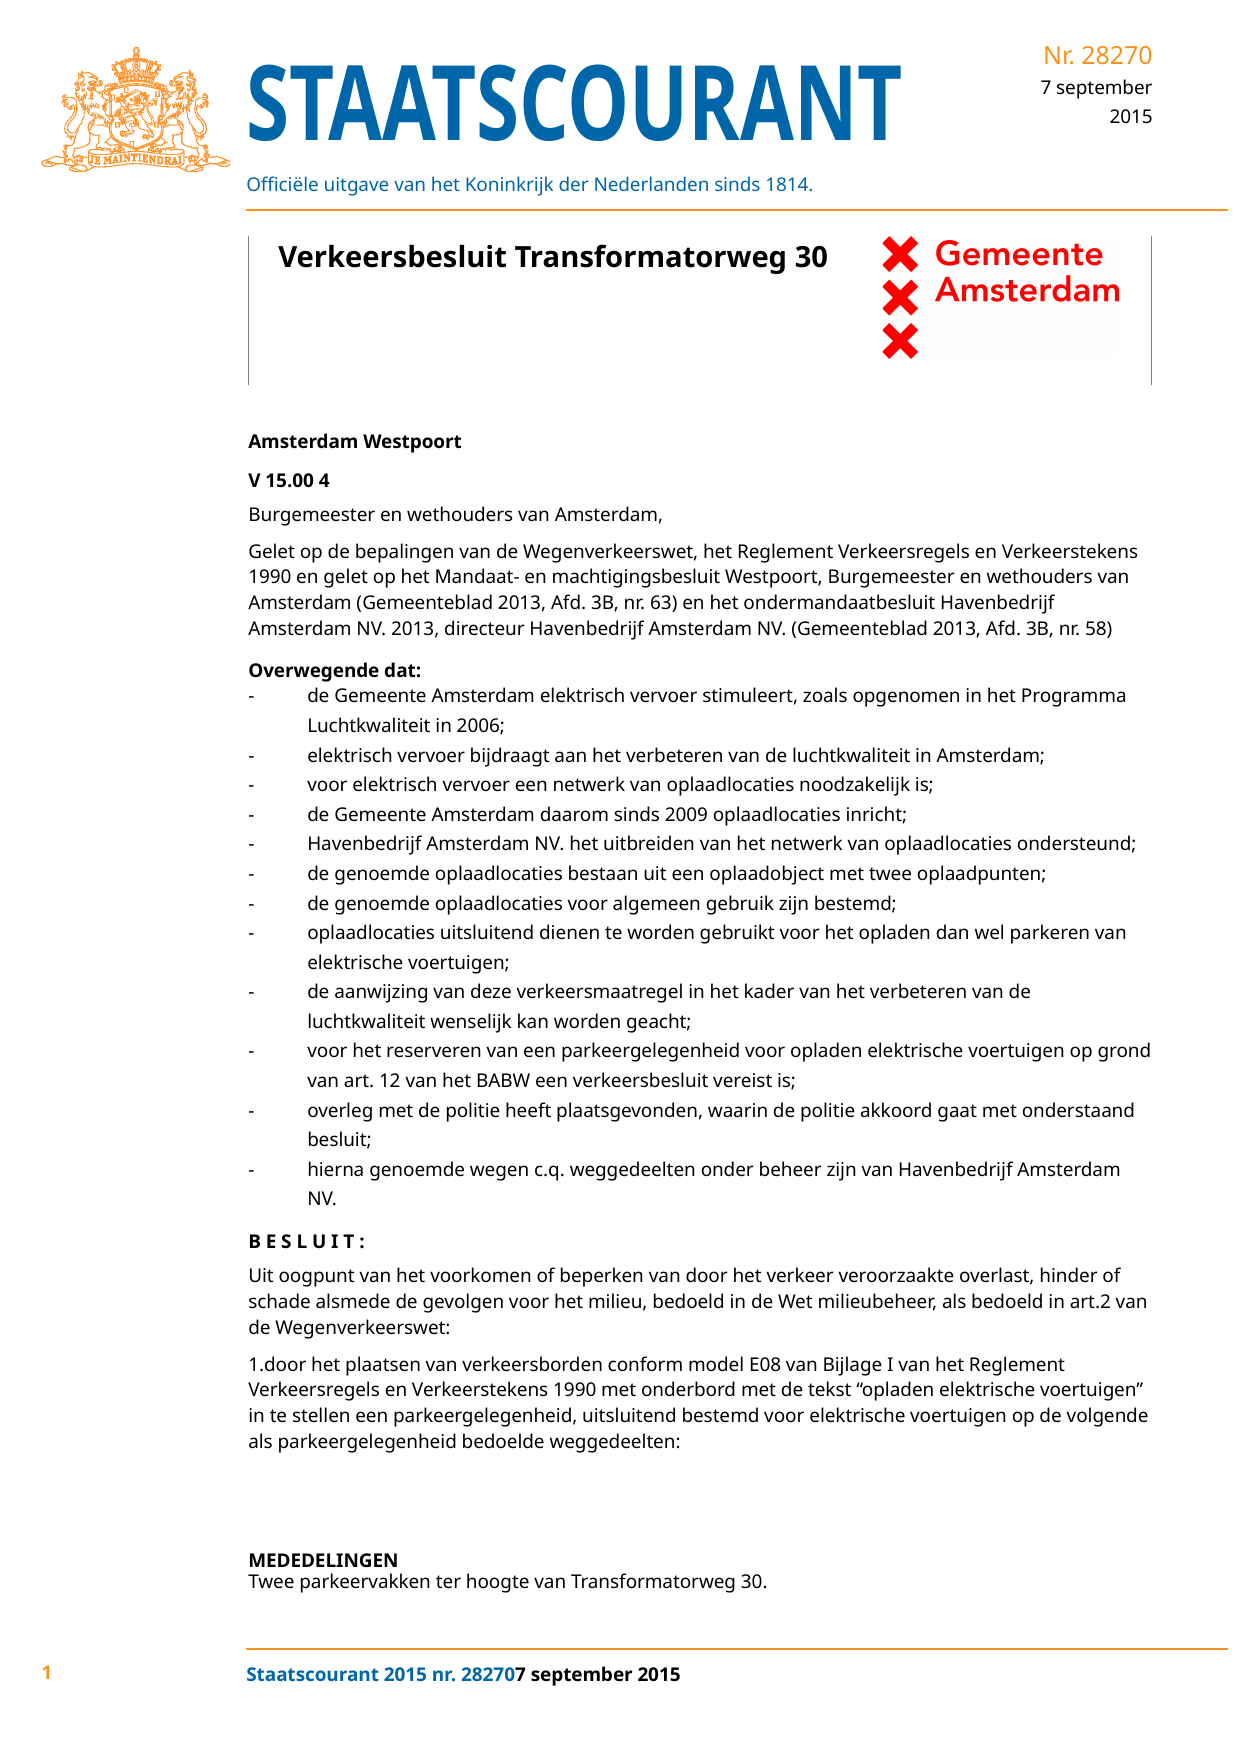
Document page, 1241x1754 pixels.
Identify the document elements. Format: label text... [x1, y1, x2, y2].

text Burgemeester en wethouders van Amsterdam, [248, 501, 1152, 527]
text Twee parkeervakken ter hoogte van Transformatorweg 30. [248, 1573, 1152, 1592]
text V 15.00 4 [248, 467, 1152, 493]
text MEDEDELINGEN [248, 1547, 1152, 1573]
text B E S L U I T : [248, 1229, 1152, 1254]
list de Gemeente Amsterdam elektrisch vervoer stimuleert, zoals opgenomen in het Programma Luchtkwaliteit in 2006; [248, 683, 1152, 738]
list voor elektrisch vervoer een netwerk van oplaadlocaties noodzakelijk is; [248, 771, 1152, 797]
list hierna genoemde wegen c.q. weggedeelten onder beheer zijn van Havenbedrijf Amsterdam NV. [248, 1156, 1152, 1211]
list elektrisch vervoer bijdraagt aan het verbeteren van de luchtkwaliteit in Amsterdam; [248, 742, 1152, 767]
picture [41, 47, 231, 172]
list de genoemde oplaadlocaties voor algemeen gebruik zijn bestemd; [248, 890, 1152, 915]
list de genoemde oplaadlocaties bestaan uit een oplaadobject met twee oplaadpunten; [248, 860, 1152, 886]
text Gelet op de bepalingen van de Wegenverkeerswet, het Reglement Verkeersregels en Verkeerstekens 1990 en gelet op het Mandaat- en machtigingsbesluit Westpoort, Burgemeester en wethouders van Amsterdam (Gemeenteblad 2013, Afd. 3B, nr. 63) en het ondermandaatbesluit Havenbedrijf Amsterdam NV. 2013, directeur Havenbedrijf Amsterdam NV. (Gemeenteblad 2013, Afd. 3B, nr. 58) [248, 538, 1152, 641]
picture [882, 236, 1119, 359]
list de aanwijzing van deze verkeersmaatregel in het kader van het verbeteren van de luchtkwaliteit wenselijk kan worden geacht; [248, 978, 1152, 1034]
text 1.door het plaatsen van verkeersborden conform model E08 van Bijlage I van het Reglement Verkeersregels en Verkeerstekens 1990 met onderbord met de tekst “opladen elektrische voertuigen” in te stellen een parkeergelegenheid, uitsluitend bestemd voor elektrische voertuigen op de volgende als parkeergelegenheid bedoelde weggedeelten: [248, 1351, 1152, 1454]
text Amsterdam Westpoort [248, 428, 1152, 453]
list voor het reserveren van een parkeergelegenheid voor opladen elektrische voertuigen op grond van art. 12 van het BABW een verkeersbesluit vereist is; [248, 1038, 1152, 1093]
list oplaadlocaties uitsluitend dienen te worden gebruikt voor het opladen dan wel parkeren van elektrische voertuigen; [248, 919, 1152, 974]
list Havenbedrijf Amsterdam NV. het uitbreiden van het netwerk van oplaadlocaties ondersteund; [248, 831, 1152, 856]
text Uit oogpunt van het voorkomen of beperken van door het verkeer veroorzaakte overlast, hinder of schade alsmede de gevolgen voor het milieu, bedoeld in de Wet milieubeheer, als bedoeld in art.2 van de Wegenverkeerswet: [248, 1263, 1152, 1340]
table_header Verkeersbesluit Transformatorweg 30 [249, 236, 850, 385]
text Overwegende dat: [248, 657, 1152, 683]
list overleg met de politie heeft plaatsgevonden, waarin de politie akkoord gaat met onderstaand besluit; [248, 1097, 1152, 1152]
list de Gemeente Amsterdam daarom sinds 2009 oplaadlocaties inricht; [248, 801, 1152, 827]
table_header [850, 236, 1151, 385]
